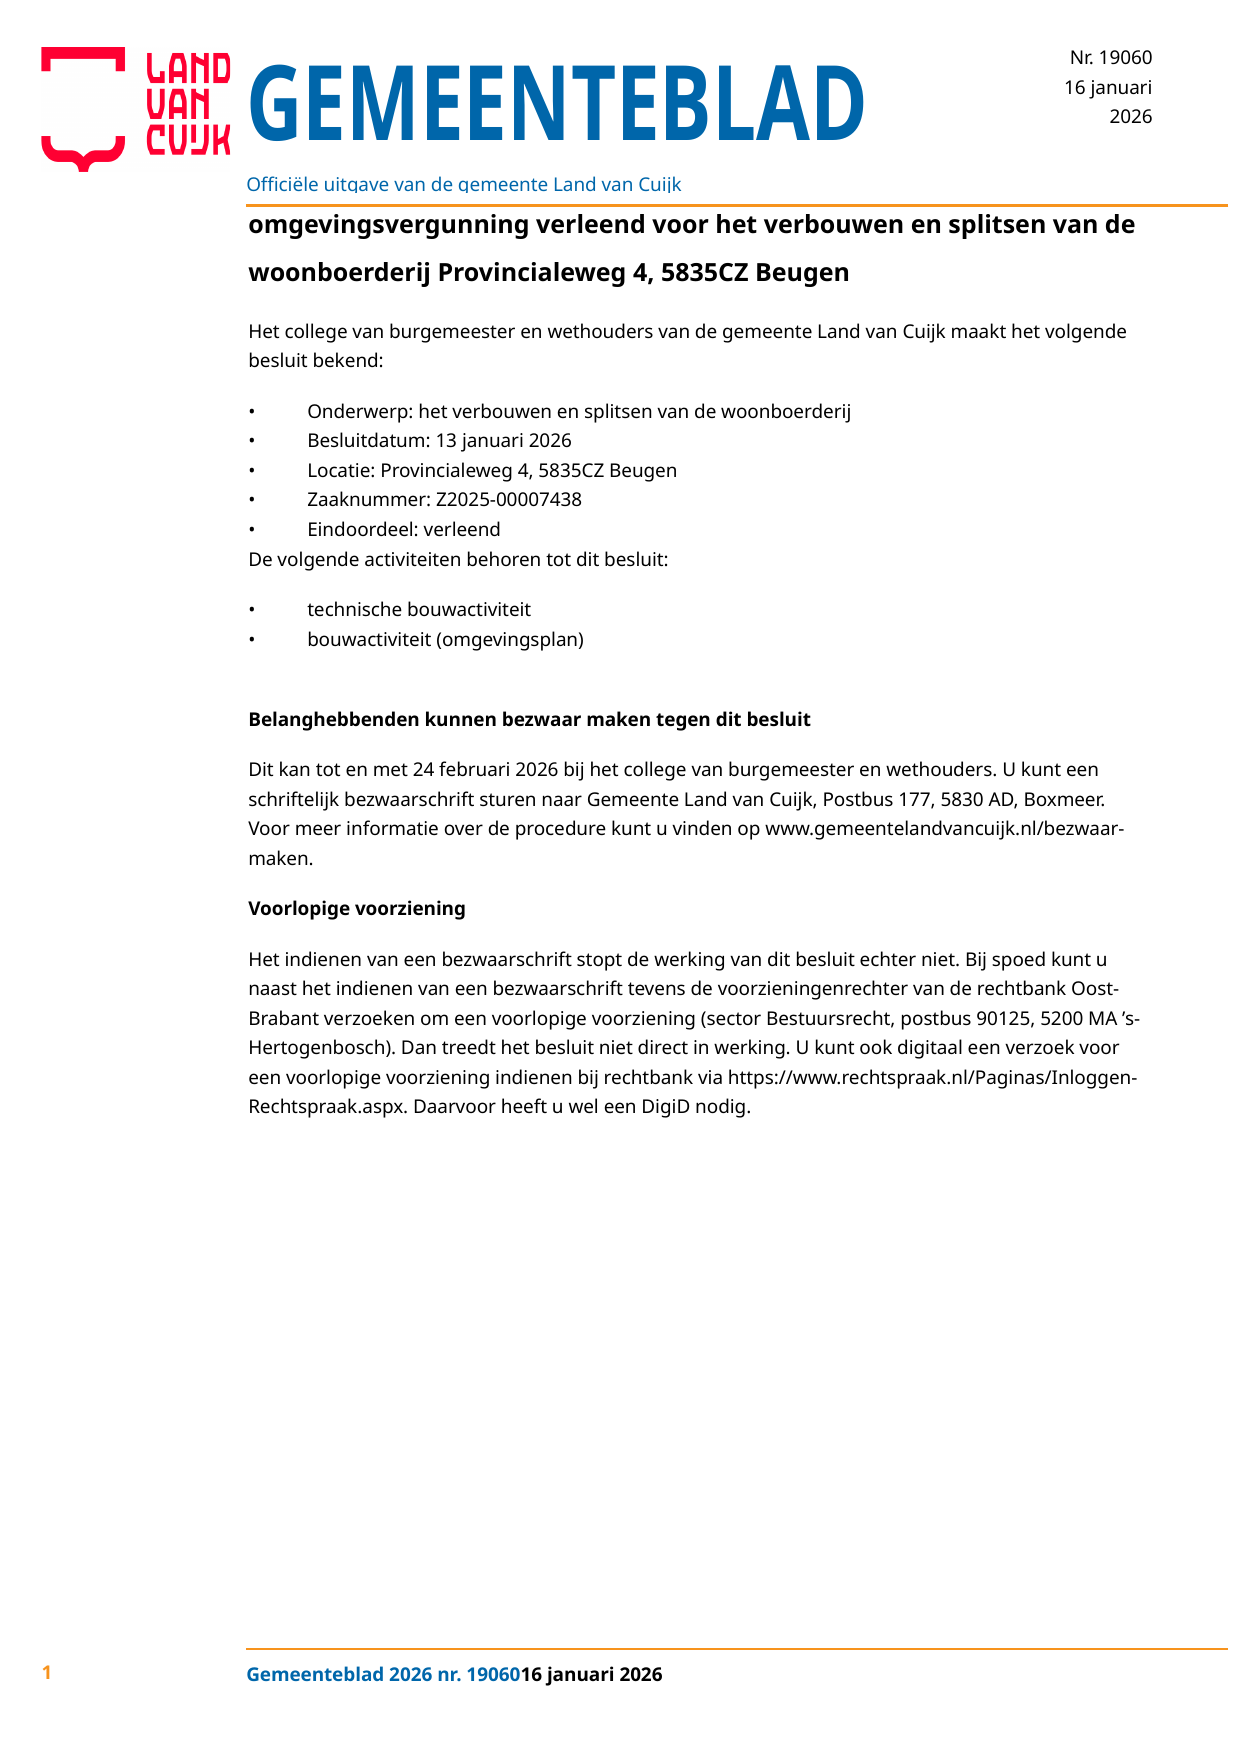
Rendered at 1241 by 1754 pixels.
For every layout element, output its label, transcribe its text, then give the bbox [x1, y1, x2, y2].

list technische bouwactiviteit [248, 596, 1152, 622]
text Dit kan tot en met 24 februari 2026 bij het college van burgemeester en wethouders. U kunt een schriftelijk bezwaarschrift sturen naar Gemeente Land van Cuijk, Postbus 177, 5830 AD, Boxmeer. Voor meer informatie over de procedure kunt u vinden op www.gemeentelandvancuijk.nl/bezwaar-maken. [248, 756, 1152, 871]
text Het college van burgemeester en wethouders van de gemeente Land van Cuijk maakt het volgende besluit bekend: [248, 318, 1152, 373]
list Eindoordeel: verleend [248, 516, 1152, 542]
list Onderwerp: het verbouwen en splitsen van de woonboerderij [248, 398, 1152, 424]
text Het indienen van een bezwaarschrift stopt de werking van dit besluit echter niet. Bij spoed kunt u naast het indienen van een bezwaarschrift tevens de voorzieningenrechter van de rechtbank Oost-Brabant verzoeken om een voorlopige voorziening (sector Bestuursrecht, postbus 90125, 5200 MA ’s-Hertogenbosch). Dan treedt het besluit niet direct in werking. U kunt ook digitaal een verzoek voor een voorlopige voorziening indienen bij rechtbank via https://www.rechtspraak.nl/Paginas/Inloggen-Rechtspraak.aspx. Daarvoor heeft u wel een DigiD nodig. [248, 946, 1152, 1119]
text Belanghebbenden kunnen bezwaar maken tegen dit besluit [248, 706, 1152, 732]
text De volgende activiteiten behoren tot dit besluit: [248, 546, 1152, 572]
list Zaaknummer: Z2025-00007438 [248, 487, 1152, 512]
list Besluitdatum: 13 januari 2026 [248, 427, 1152, 453]
list bouwactiviteit (omgevingsplan) [248, 626, 1152, 652]
text Voorlopige voorziening [248, 895, 1152, 921]
list Locatie: Provincialeweg 4, 5835CZ Beugen [248, 457, 1152, 483]
text omgevingsvergunning verleend voor het verbouwen en splitsen van de woonboerderij Provincialeweg 4, 5835CZ Beugen [248, 207, 1152, 288]
picture [41, 47, 231, 172]
